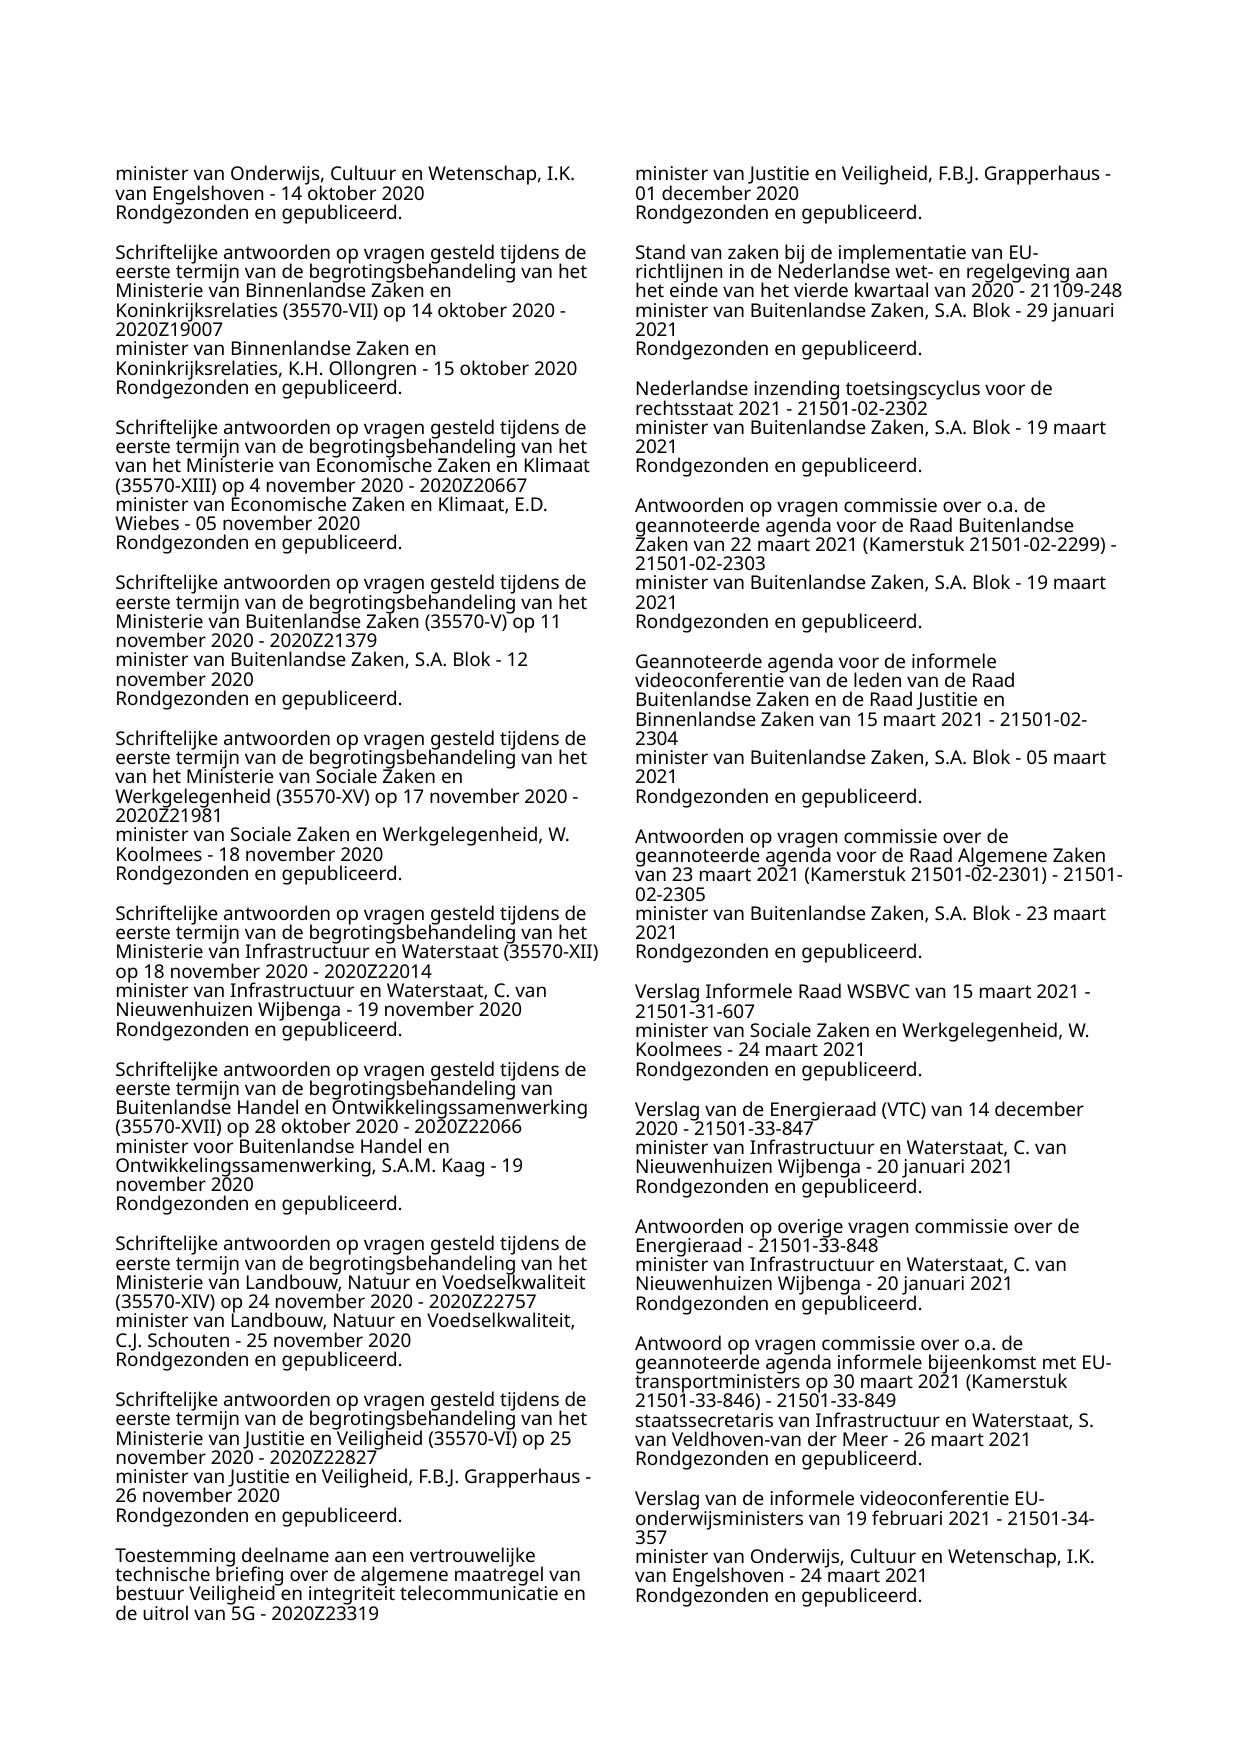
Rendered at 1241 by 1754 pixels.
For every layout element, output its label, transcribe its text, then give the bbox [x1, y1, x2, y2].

text Rondgezonden en gepubliceerd. [635, 1587, 1125, 1606]
text Schriftelijke antwoorden op vragen gesteld tijdens de eerste termijn van de begrotingsbehandeling van het Ministerie van Binnenlandse Zaken en Koninkrijksrelaties (35570-VII) op 14 oktober 2020 - 2020Z19007 [115, 244, 605, 340]
text Antwoorden op vragen commissie over de geannoteerde agenda voor de Raad Algemene Zaken van 23 maart 2021 (Kamerstuk 21501-02-2301) - 21501-02-2305 [635, 828, 1125, 905]
text minister van Infrastructuur en Waterstaat, C. van Nieuwenhuizen Wijbenga - 19 november 2020 [115, 982, 605, 1021]
text minister van Buitenlandse Zaken, S.A. Blok - 23 maart 2021 [635, 905, 1125, 943]
text Antwoord op vragen commissie over o.a. de geannoteerde agenda informele bijeenkomst met EU-transportministers op 30 maart 2021 (Kamerstuk 21501-33-846) - 21501-33-849 [635, 1335, 1125, 1412]
text Antwoorden op vragen commissie over o.a. de geannoteerde agenda voor de Raad Buitenlandse Zaken van 22 maart 2021 (Kamerstuk 21501-02-2299) - 21501-02-2303 [635, 497, 1125, 574]
text Verslag van de Energieraad (VTC) van 14 december 2020 - 21501-33-847 [635, 1101, 1125, 1139]
text Rondgezonden en gepubliceerd. [115, 1507, 605, 1526]
text minister van Justitie en Veiligheid, F.B.J. Grapperhaus - 01 december 2020 [635, 165, 1125, 204]
text Rondgezonden en gepubliceerd. [635, 1295, 1125, 1314]
text minister van Binnenlandse Zaken en Koninkrijksrelaties, K.H. Ollongren - 15 oktober 2020 [115, 340, 605, 379]
text Rondgezonden en gepubliceerd. [635, 1061, 1125, 1080]
text Rondgezonden en gepubliceerd. [635, 788, 1125, 807]
text Rondgezonden en gepubliceerd. [115, 1351, 605, 1370]
text Schriftelijke antwoorden op vragen gesteld tijdens de eerste termijn van de begrotingsbehandeling van het Ministerie van Landbouw, Natuur en Voedselkwaliteit (35570-XIV) op 24 november 2020 - 2020Z22757 [115, 1235, 605, 1312]
text Rondgezonden en gepubliceerd. [635, 943, 1125, 963]
text Rondgezonden en gepubliceerd. [635, 613, 1125, 632]
text Verslag Informele Raad WSBVC van 15 maart 2021 - 21501-31-607 [635, 983, 1125, 1022]
text Rondgezonden en gepubliceerd. [635, 340, 1125, 359]
text minister van Buitenlandse Zaken, S.A. Blok - 19 maart 2021 [635, 419, 1125, 457]
text Rondgezonden en gepubliceerd. [635, 204, 1125, 223]
text Rondgezonden en gepubliceerd. [115, 1021, 605, 1040]
text Toestemming deelname aan een vertrouwelijke technische briefing over de algemene maatregel van bestuur Veiligheid en integriteit telecommunicatie en de uitrol van 5G - 2020Z23319 [115, 1547, 605, 1624]
text Schriftelijke antwoorden op vragen gesteld tijdens de eerste termijn van de begrotingsbehandeling van Buitenlandse Handel en Ontwikkelingssamenwerking (35570-XVII) op 28 oktober 2020 - 2020Z22066 [115, 1061, 605, 1138]
text Nederlandse inzending toetsingscyclus voor de rechtsstaat 2021 - 21501-02-2302 [635, 380, 1125, 419]
text minister van Buitenlandse Zaken, S.A. Blok - 19 maart 2021 [635, 574, 1125, 613]
text Schriftelijke antwoorden op vragen gesteld tijdens de eerste termijn van de begrotingsbehandeling van het van het Ministerie van Sociale Zaken en Werkgelegenheid (35570-XV) op 17 november 2020 - 2020Z21981 [115, 730, 605, 826]
text minister van Infrastructuur en Waterstaat, C. van Nieuwenhuizen Wijbenga - 20 januari 2021 [635, 1139, 1125, 1178]
text minister van Economische Zaken en Klimaat, E.D. Wiebes - 05 november 2020 [115, 496, 605, 534]
text Schriftelijke antwoorden op vragen gesteld tijdens de eerste termijn van de begrotingsbehandeling van het van het Ministerie van Economische Zaken en Klimaat (35570-XIII) op 4 november 2020 - 2020Z20667 [115, 419, 605, 496]
text Rondgezonden en gepubliceerd. [635, 1450, 1125, 1469]
text Rondgezonden en gepubliceerd. [115, 865, 605, 884]
text minister van Buitenlandse Zaken, S.A. Blok - 12 november 2020 [115, 651, 605, 690]
text Schriftelijke antwoorden op vragen gesteld tijdens de eerste termijn van de begrotingsbehandeling van het Ministerie van Justitie en Veiligheid (35570-VI) op 25 november 2020 - 2020Z22827 [115, 1391, 605, 1468]
text Rondgezonden en gepubliceerd. [635, 1178, 1125, 1197]
text minister voor Buitenlandse Handel en Ontwikkelingssamenwerking, S.A.M. Kaag - 19 november 2020 [115, 1138, 605, 1195]
text Rondgezonden en gepubliceerd. [115, 204, 605, 223]
text minister van Justitie en Veiligheid, F.B.J. Grapperhaus - 26 november 2020 [115, 1468, 605, 1507]
text minister van Buitenlandse Zaken, S.A. Blok - 05 maart 2021 [635, 749, 1125, 788]
text Antwoorden op overige vragen commissie over de Energieraad - 21501-33-848 [635, 1218, 1125, 1256]
text minister van Infrastructuur en Waterstaat, C. van Nieuwenhuizen Wijbenga - 20 januari 2021 [635, 1256, 1125, 1295]
text minister van Sociale Zaken en Werkgelegenheid, W. Koolmees - 18 november 2020 [115, 826, 605, 865]
text Schriftelijke antwoorden op vragen gesteld tijdens de eerste termijn van de begrotingsbehandeling van het Ministerie van Infrastructuur en Waterstaat (35570-XII) op 18 november 2020 - 2020Z22014 [115, 905, 605, 982]
text Rondgezonden en gepubliceerd. [115, 534, 605, 554]
text minister van Sociale Zaken en Werkgelegenheid, W. Koolmees - 24 maart 2021 [635, 1022, 1125, 1061]
text minister van Buitenlandse Zaken, S.A. Blok - 29 januari 2021 [635, 302, 1125, 340]
text minister van Onderwijs, Cultuur en Wetenschap, I.K. van Engelshoven - 14 oktober 2020 [115, 165, 605, 204]
text Rondgezonden en gepubliceerd. [115, 690, 605, 709]
text Verslag van de informele videoconferentie EU-onderwijsministers van 19 februari 2021 - 21501-34-357 [635, 1490, 1125, 1548]
text Geannoteerde agenda voor de informele videoconferentie van de leden van de Raad Buitenlandse Zaken en de Raad Justitie en Binnenlandse Zaken van 15 maart 2021 - 21501-02-2304 [635, 653, 1125, 749]
text Schriftelijke antwoorden op vragen gesteld tijdens de eerste termijn van de begrotingsbehandeling van het Ministerie van Buitenlandse Zaken (35570-V) op 11 november 2020 - 2020Z21379 [115, 574, 605, 651]
text Rondgezonden en gepubliceerd. [115, 379, 605, 398]
text Rondgezonden en gepubliceerd. [115, 1195, 605, 1215]
text Stand van zaken bij de implementatie van EU-richtlijnen in de Nederlandse wet- en regelgeving aan het einde van het vierde kwartaal van 2020 - 21109-248 [635, 244, 1125, 302]
text staatssecretaris van Infrastructuur en Waterstaat, S. van Veldhoven-van der Meer - 26 maart 2021 [635, 1412, 1125, 1450]
text minister van Landbouw, Natuur en Voedselkwaliteit, C.J. Schouten - 25 november 2020 [115, 1312, 605, 1351]
text minister van Onderwijs, Cultuur en Wetenschap, I.K. van Engelshoven - 24 maart 2021 [635, 1548, 1125, 1587]
text Rondgezonden en gepubliceerd. [635, 457, 1125, 477]
